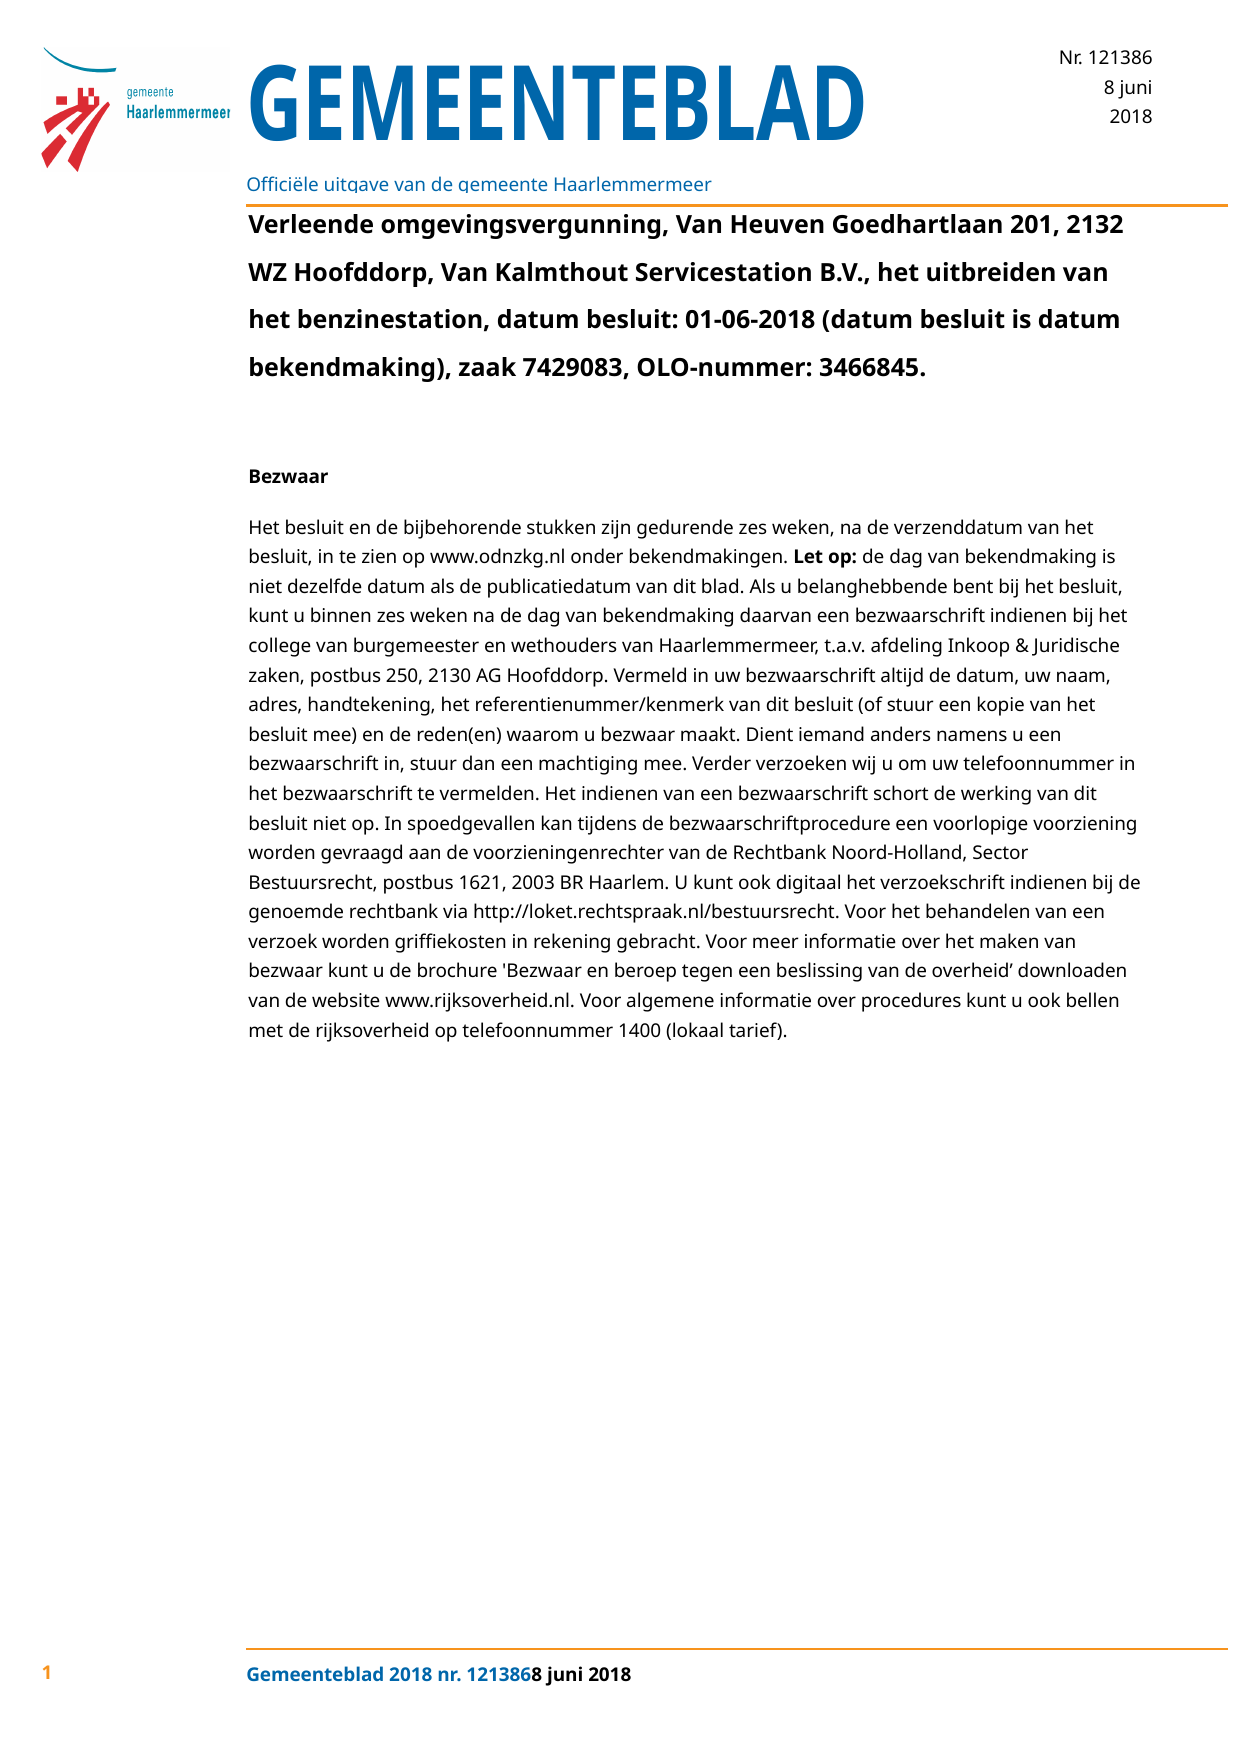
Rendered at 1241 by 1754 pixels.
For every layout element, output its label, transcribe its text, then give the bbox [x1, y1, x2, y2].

text Bezwaar [248, 463, 1152, 489]
picture [41, 47, 231, 172]
text Het besluit en de bijbehorende stukken zijn gedurende zes weken, na de verzenddatum van het besluit, in te zien op www.odnzkg.nl onder bekendmakingen. Let op: de dag van bekendmaking is niet dezelfde datum als de publicatiedatum van dit blad. Als u belanghebbende bent bij het besluit, kunt u binnen zes weken na de dag van bekendmaking daarvan een bezwaarschrift indienen bij het college van burgemeester en wethouders van Haarlemmermeer, t.a.v. afdeling Inkoop & Juridische zaken, postbus 250, 2130 AG Hoofddorp. Vermeld in uw bezwaarschrift altijd de datum, uw naam, adres, handtekening, het referentienummer/kenmerk van dit besluit (of stuur een kopie van het besluit mee) en de reden(en) waarom u bezwaar maakt. Dient iemand anders namens u een bezwaarschrift in, stuur dan een machtiging mee. Verder verzoeken wij u om uw telefoonnummer in het bezwaarschrift te vermelden. Het indienen van een bezwaarschrift schort de werking van dit besluit niet op. In spoedgevallen kan tijdens de bezwaarschriftprocedure een voorlopige voorziening worden gevraagd aan de voorzieningenrechter van de Rechtbank Noord-Holland, Sector Bestuursrecht, postbus 1621, 2003 BR Haarlem. U kunt ook digitaal het verzoekschrift indienen bij de genoemde rechtbank via http://loket.rechtspraak.nl/bestuursrecht. Voor het behandelen van een verzoek worden griffiekosten in rekening gebracht. Voor meer informatie over het maken van bezwaar kunt u de brochure 'Bezwaar en beroep tegen een beslissing van de overheid’ downloaden van de website www.rijksoverheid.nl. Voor algemene informatie over procedures kunt u ook bellen met de rijksoverheid op telefoonnummer 1400 (lokaal tarief). [248, 514, 1152, 1043]
text Verleende omgevingsvergunning, Van Heuven Goedhartlaan 201, 2132 WZ Hoofddorp, Van Kalmthout Servicestation B.V., het uitbreiden van het benzinestation, datum besluit: 01-06-2018 (datum besluit is datum bekendmaking), zaak 7429083, OLO-nummer: 3466845. [248, 207, 1152, 384]
